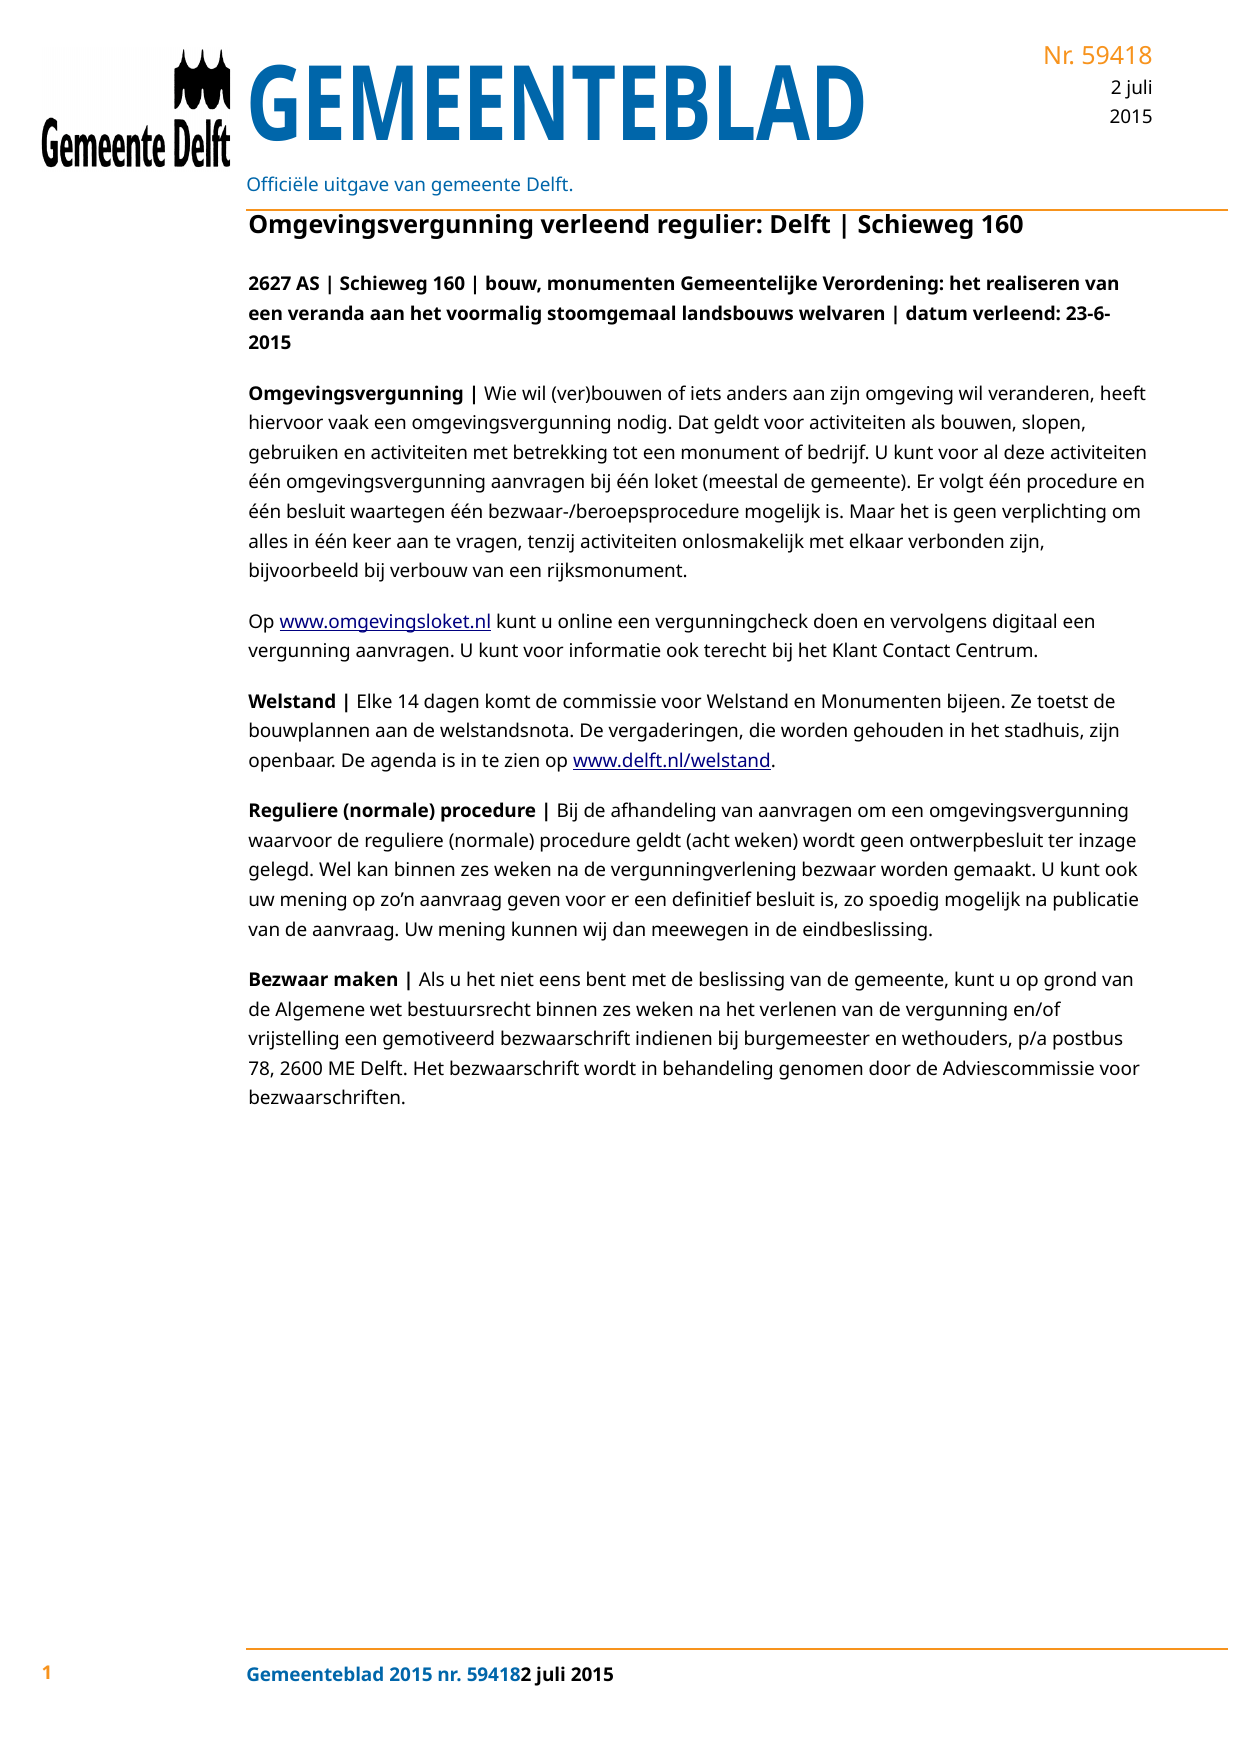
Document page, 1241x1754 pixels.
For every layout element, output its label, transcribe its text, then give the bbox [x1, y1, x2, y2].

text Welstand | Elke 14 dagen komt de commissie voor Welstand en Monumenten bijeen. Ze toetst de bouwplannen aan de welstandsnota. De vergaderingen, die worden gehouden in het stadhuis, zijn openbaar. De agenda is in te zien op www.delft.nl/welstand. [248, 688, 1152, 773]
text 2627 AS | Schieweg 160 | bouw, monumenten Gemeentelijke Verordening: het realiseren van een veranda aan het voormalig stoomgemaal landsbouws welvaren | datum verleend: 23-6-2015 [248, 270, 1152, 355]
text Bezwaar maken | Als u het niet eens bent met de beslissing van de gemeente, kunt u op grond van de Algemene wet bestuursrecht binnen zes weken na het verlenen van de vergunning en/of vrijstelling een gemotiveerd bezwaarschrift indienen bij burgemeester en wethouders, p/a postbus 78, 2600 ME Delft. Het bezwaarschrift wordt in behandeling genomen door de Adviescommissie voor bezwaarschriften. [248, 966, 1152, 1110]
text Reguliere (normale) procedure | Bij de afhandeling van aanvragen om een omgevingsvergunning waarvoor de reguliere (normale) procedure geldt (acht weken) wordt geen ontwerpbesluit ter inzage gelegd. Wel kan binnen zes weken na de vergunningverlening bezwaar worden gemaakt. U kunt ook uw mening op zo’n aanvraag geven voor er een definitief besluit is, zo spoedig mogelijk na publicatie van de aanvraag. Uw mening kunnen wij dan meewegen in de eindbeslissing. [248, 797, 1152, 941]
text Omgevingsvergunning verleend regulier: Delft | Schieweg 160 [248, 211, 1152, 241]
picture [41, 47, 231, 172]
text Omgevingsvergunning | Wie wil (ver)bouwen of iets anders aan zijn omgeving wil veranderen, heeft hiervoor vaak een omgevingsvergunning nodig. Dat geldt voor activiteiten als bouwen, slopen, gebruiken en activiteiten met betrekking tot een monument of bedrijf. U kunt voor al deze activiteiten één omgevingsvergunning aanvragen bij één loket (meestal de gemeente). Er volgt één procedure en één besluit waartegen één bezwaar-/beroepsprocedure mogelijk is. Maar het is geen verplichting om alles in één keer aan te vragen, tenzij activiteiten onlosmakelijk met elkaar verbonden zijn, bijvoorbeeld bij verbouw van een rijksmonument. [248, 380, 1152, 583]
text Op www.omgevingsloket.nl kunt u online een vergunningcheck doen en vervolgens digitaal een vergunning aanvragen. U kunt voor informatie ook terecht bij het Klant Contact Centrum. [248, 608, 1152, 663]
